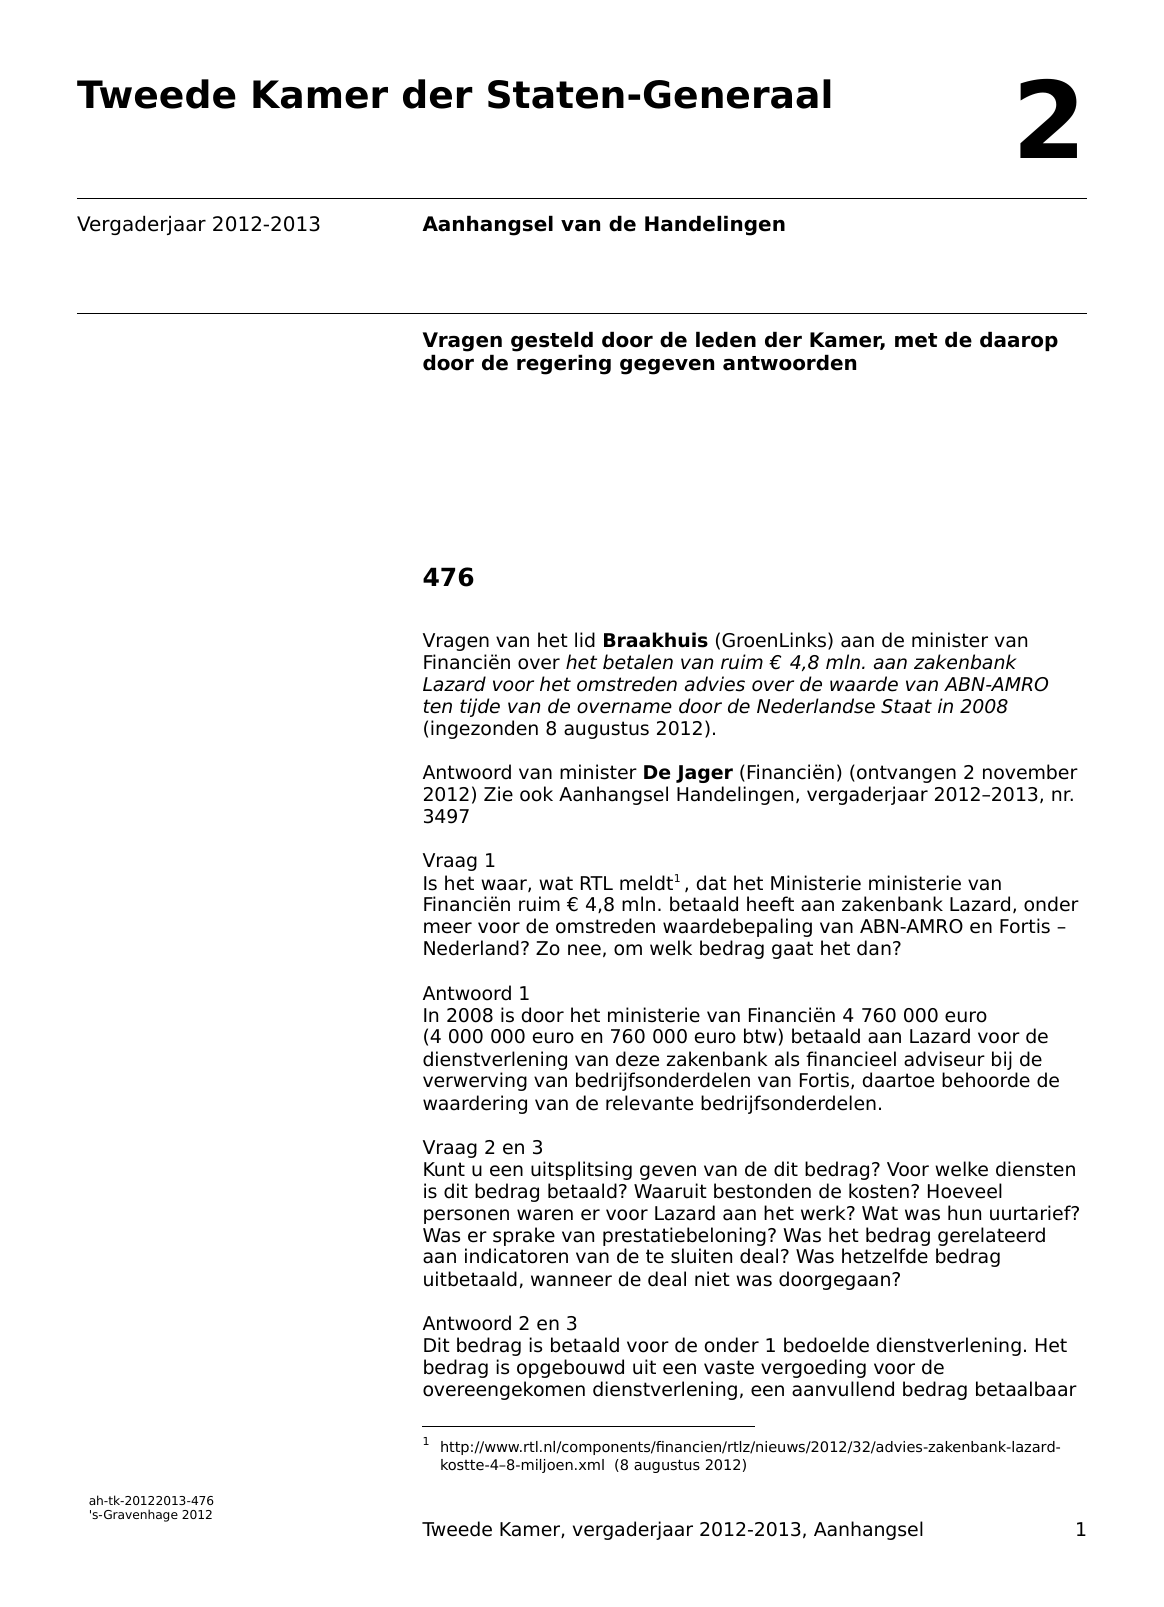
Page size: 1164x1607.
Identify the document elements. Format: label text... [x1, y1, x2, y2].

text Vraag 1 [422, 850, 1087, 872]
text In 2008 is door het ministerie van Financiën 4 760 000 euro (4 000 000 euro en 760 000 euro btw) betaald aan Lazard voor de dienstverlening van deze zakenbank als financieel adviseur bij de verwerving van bedrijfsonderdelen van Fortis, daartoe behoorde de waardering van de relevante bedrijfsonderdelen. [422, 1004, 1087, 1114]
text Kunt u een uitsplitsing geven van de dit bedrag? Voor welke diensten is dit bedrag betaald? Waaruit bestonden de kosten? Hoeveel personen waren er voor Lazard aan het werk? Wat was hun uurtarief? [422, 1158, 1087, 1224]
text 476 [422, 563, 1087, 592]
text Vraag 2 en 3 [422, 1137, 1087, 1158]
text Dit bedrag is betaald voor de onder 1 bedoelde dienstverlening. Het bedrag is opgebouwd uit een vaste vergoeding voor de overeengekomen dienstverlening, een aanvullend bedrag betaalbaar [422, 1334, 1087, 1401]
table_header Tweede Kamer der Staten-Generaal [77, 59, 886, 198]
text Vragen van het lid Braakhuis (GroenLinks) aan de minister van Financiën over het betalen van ruim € 4,8 mln. aan zakenbank Lazard voor het omstreden advies over de waarde van ABN-AMRO ten tijde van de overname door de Nederlandse Staat in 2008 (ingezonden 8 augustus 2012). [422, 630, 1087, 740]
text Antwoord 2 en 3 [422, 1313, 1087, 1334]
table_cell Vergaderjaar 2012-2013 [77, 199, 422, 313]
text 's-Gravenhage 2012 [88, 1508, 323, 1522]
text Antwoord 1 [422, 982, 1087, 1004]
text ah-tk-20122013-476 [88, 1494, 323, 1508]
table_cell Aanhangsel van de Handelingen [422, 199, 1087, 313]
table_cell Vragen gesteld door de leden der Kamer, met de daarop door de regering gegeven antwoorden [422, 314, 1087, 375]
table_cell [77, 314, 422, 375]
text http://www.rtl.nl/components/financien/rtlz/nieuws/2012/32/advies-zakenbank-lazard-kostte-4–8-miljoen.xml (8 augustus 2012) [422, 1435, 1087, 1474]
text Antwoord van minister De Jager (Financiën) (ontvangen 2 november 2012) Zie ook Aanhangsel Handelingen, vergaderjaar 2012–2013, nr. 3497 [422, 762, 1087, 828]
text Is het waar, wat RTL meldt, dat het Ministerie ministerie van Financiën ruim € 4,8 mln. betaald heeft aan zakenbank Lazard, onder meer voor de omstreden waardebepaling van ABN-AMRO en Fortis – Nederland? Zo nee, om welk bedrag gaat het dan? [422, 872, 1087, 960]
text Was er sprake van prestatiebeloning? Was het bedrag gerelateerd aan indicatoren van de te sluiten deal? Was hetzelfde bedrag uitbetaald, wanneer de deal niet was doorgegaan? [422, 1224, 1087, 1290]
table_header 2 [886, 59, 1087, 198]
